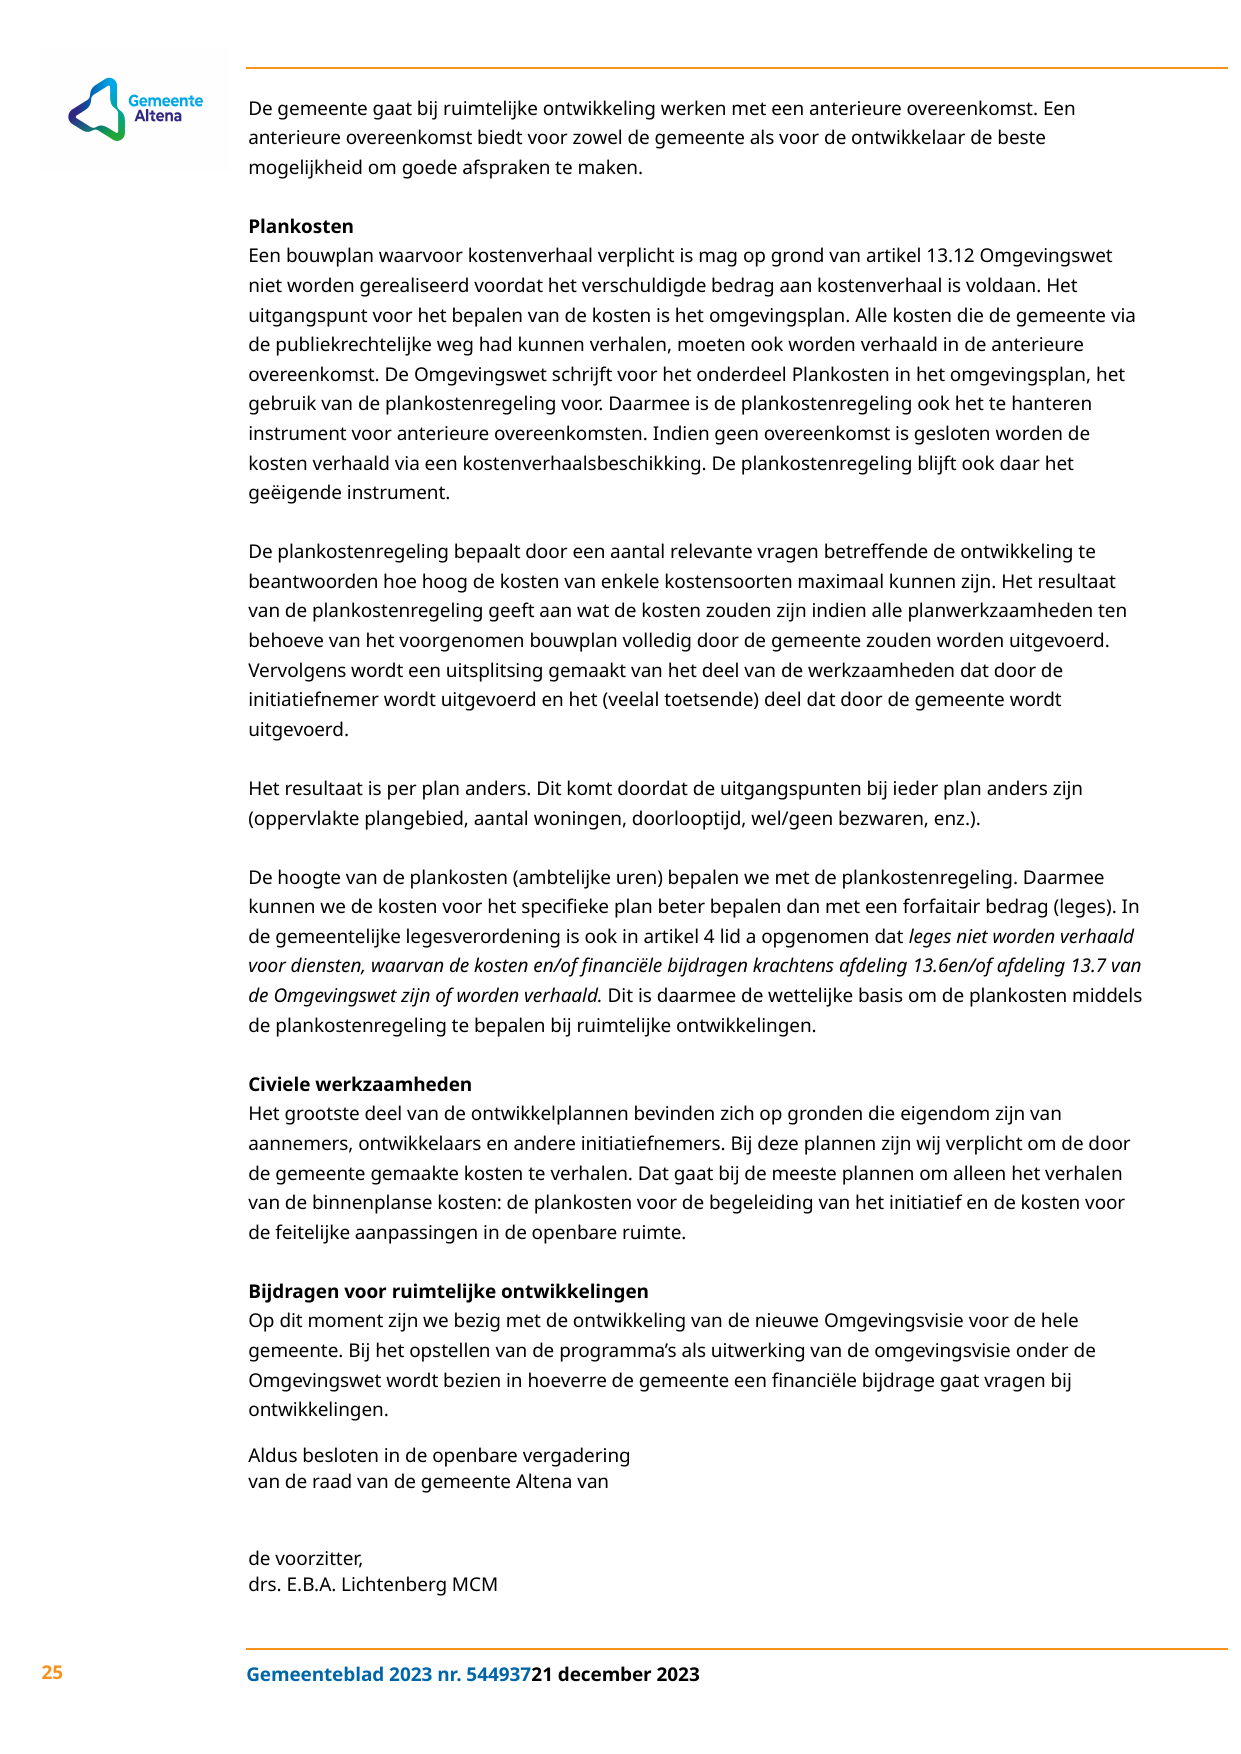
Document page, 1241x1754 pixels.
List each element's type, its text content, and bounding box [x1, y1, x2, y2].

text De plankostenregeling bepaalt door een aantal relevante vragen betreffende de ontwikkeling te beantwoorden hoe hoog de kosten van enkele kostensoorten maximaal kunnen zijn. Het resultaat van de plankostenregeling geeft aan wat de kosten zouden zijn indien alle planwerkzaamheden ten behoeve van het voorgenomen bouwplan volledig door de gemeente zouden worden uitgevoerd. Vervolgens wordt een uitsplitsing gemaakt van het deel van de werkzaamheden dat door de initiatiefnemer wordt uitgevoerd en het (veelal toetsende) deel dat door de gemeente wordt uitgevoerd. [248, 538, 1152, 742]
text Het grootste deel van de ontwikkelplannen bevinden zich op gronden die eigendom zijn van aannemers, ontwikkelaars en andere initiatiefnemers. Bij deze plannen zijn wij verplicht om de door de gemeente gemaakte kosten te verhalen. Dat gaat bij de meeste plannen om alleen het verhalen van de binnenplanse kosten: de plankosten voor de begeleiding van het initiatief en de kosten voor de feitelijke aanpassingen in de openbare ruimte. [248, 1101, 1152, 1245]
text Het resultaat is per plan anders. Dit komt doordat de uitgangspunten bij ieder plan anders zijn (oppervlakte plangebied, aantal woningen, doorlooptijd, wel/geen bezwaren, enz.). [248, 775, 1152, 831]
text drs. E.B.A. Lichtenberg MCM [248, 1571, 1152, 1596]
text Bijdragen voor ruimtelijke ontwikkelingen [248, 1278, 1152, 1304]
text De hoogte van de plankosten (ambtelijke uren) bepalen we met de plankostenregeling. Daarmee kunnen we de kosten voor het specifieke plan beter bepalen dan met een forfaitair bedrag (leges). In de gemeentelijke legesverordening is ook in artikel 4 lid a opgenomen dat leges niet worden verhaald voor diensten, waarvan de kosten en/of financiële bijdragen krachtens afdeling 13.6en/of afdeling 13.7 van de Omgevingswet zijn of worden verhaald. Dit is daarmee de wettelijke basis om de plankosten middels de plankostenregeling te bepalen bij ruimtelijke ontwikkelingen. [248, 864, 1152, 1038]
text Op dit moment zijn we bezig met de ontwikkeling van de nieuwe Omgevingsvisie voor de hele gemeente. Bij het opstellen van de programma’s als uitwerking van de omgevingsvisie onder de Omgevingswet wordt bezien in hoeverre de gemeente een financiële bijdrage gaat vragen bij ontwikkelingen. [248, 1308, 1152, 1422]
text De gemeente gaat bij ruimtelijke ontwikkeling werken met een anterieure overeenkomst. Een anterieure overeenkomst biedt voor zowel de gemeente als voor de ontwikkelaar de beste mogelijkheid om goede afspraken te maken. [248, 95, 1152, 180]
text Plankosten [248, 213, 1152, 239]
text Een bouwplan waarvoor kostenverhaal verplicht is mag op grond van artikel 13.12 Omgevingswet niet worden gerealiseerd voordat het verschuldigde bedrag aan kostenverhaal is voldaan. Het uitgangspunt voor het bepalen van de kosten is het omgevingsplan. Alle kosten die de gemeente via de publiekrechtelijke weg had kunnen verhalen, moeten ook worden verhaald in de anterieure overeenkomst. De Omgevingswet schrijft voor het onderdeel Plankosten in het omgevingsplan, het gebruik van de plankostenregeling voor. Daarmee is de plankostenregeling ook het te hanteren instrument voor anterieure overeenkomsten. Indien geen overeenkomst is gesloten worden de kosten verhaald via een kostenverhaalsbeschikking. De plankostenregeling blijft ook daar het geëigende instrument. [248, 243, 1152, 505]
text de voorzitter, [248, 1545, 1152, 1571]
text Aldus besloten in de openbare vergadering [248, 1442, 1152, 1468]
text Civiele werkzaamheden [248, 1071, 1152, 1097]
text van de raad van de gemeente Altena van [248, 1468, 1152, 1493]
picture [41, 47, 231, 172]
